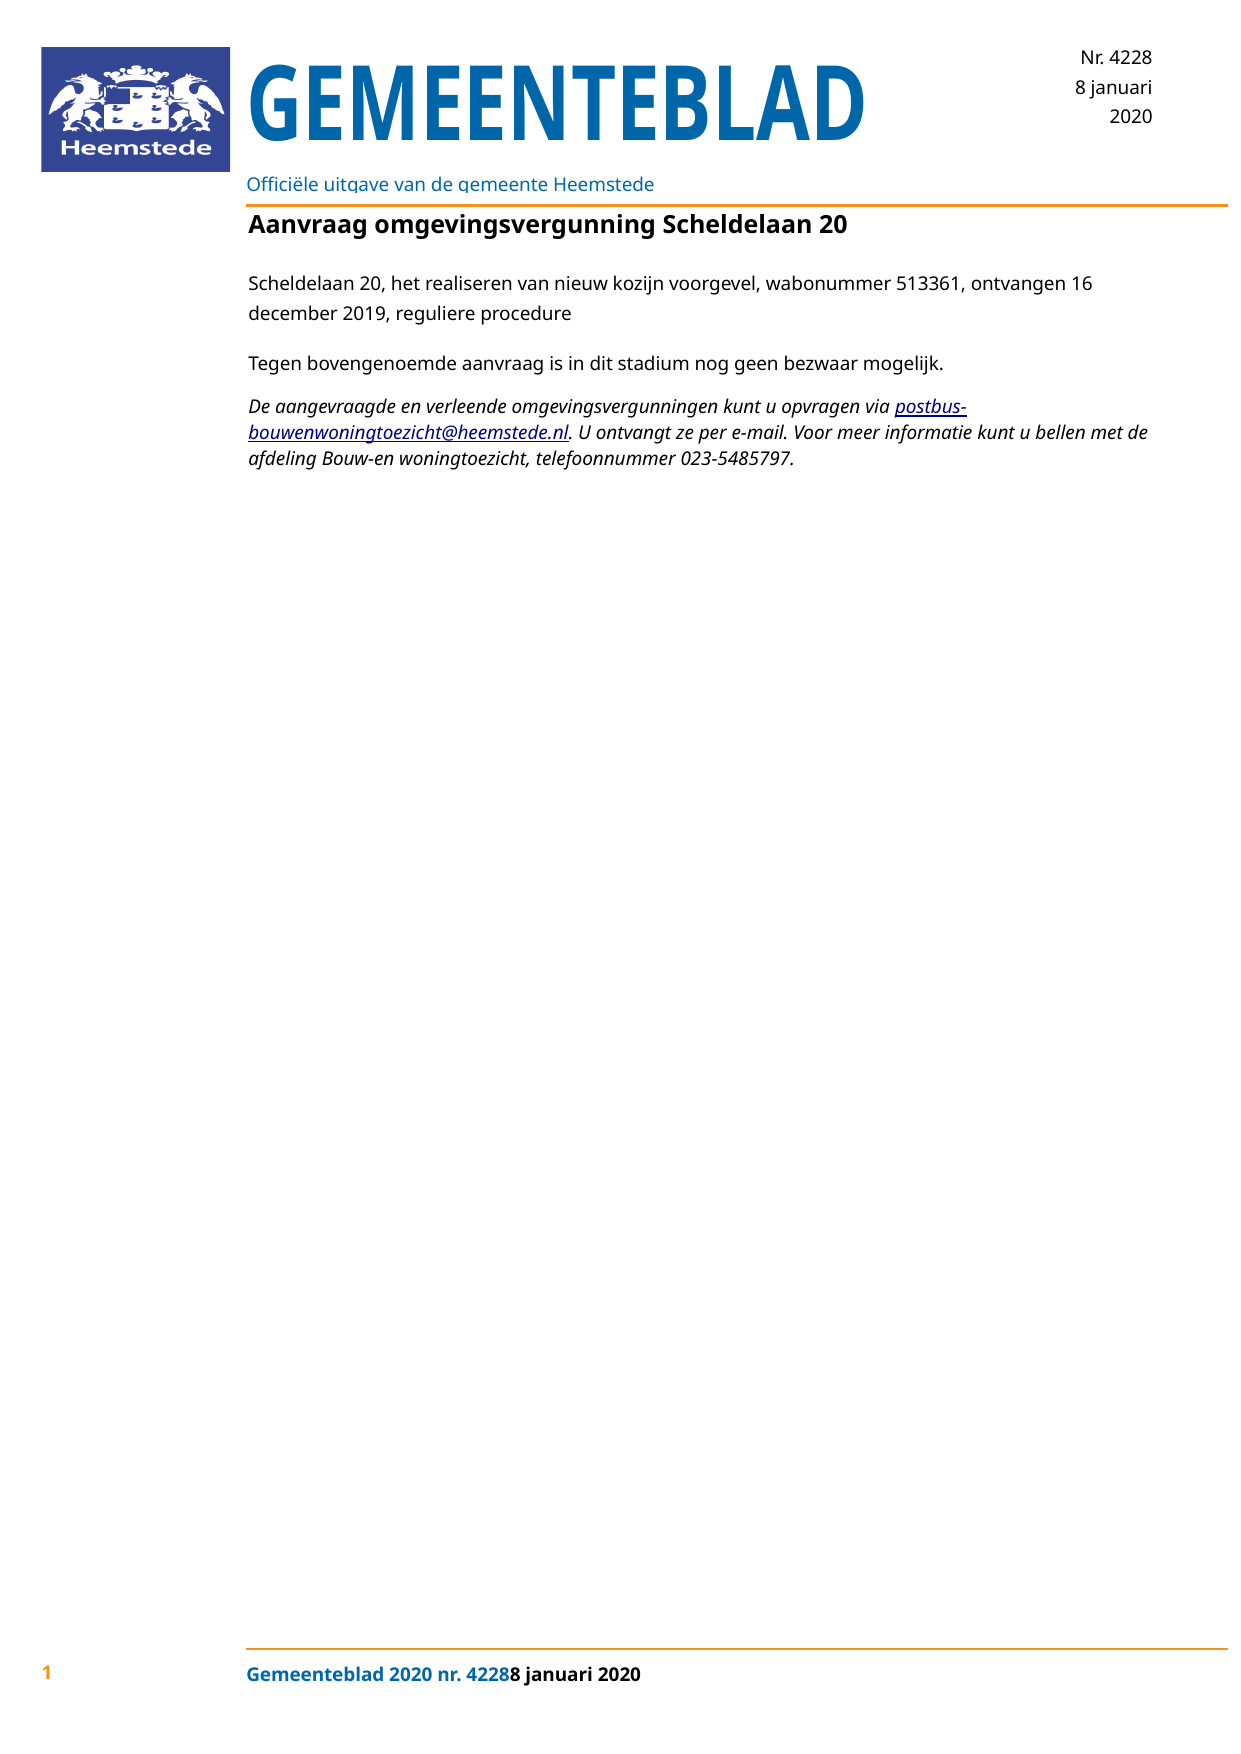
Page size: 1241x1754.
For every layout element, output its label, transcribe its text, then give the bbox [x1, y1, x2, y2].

text Scheldelaan 20, het realiseren van nieuw kozijn voorgevel, wabonummer 513361, ontvangen 16 december 2019, reguliere procedure [248, 270, 1152, 326]
text Tegen bovengenoemde aanvraag is in dit stadium nog geen bezwaar mogelijk. [248, 350, 1152, 376]
text De aangevraagde en verleende omgevingsvergunningen kunt u opvragen via postbus-bouwenwoningtoezicht@heemstede.nl. U ontvangt ze per e-mail. Voor meer informatie kunt u bellen met de afdeling Bouw-en woningtoezicht, telefoonnummer 023-5485797. [248, 393, 1152, 471]
text Aanvraag omgevingsvergunning Scheldelaan 20 [248, 207, 1152, 241]
picture [41, 47, 231, 172]
